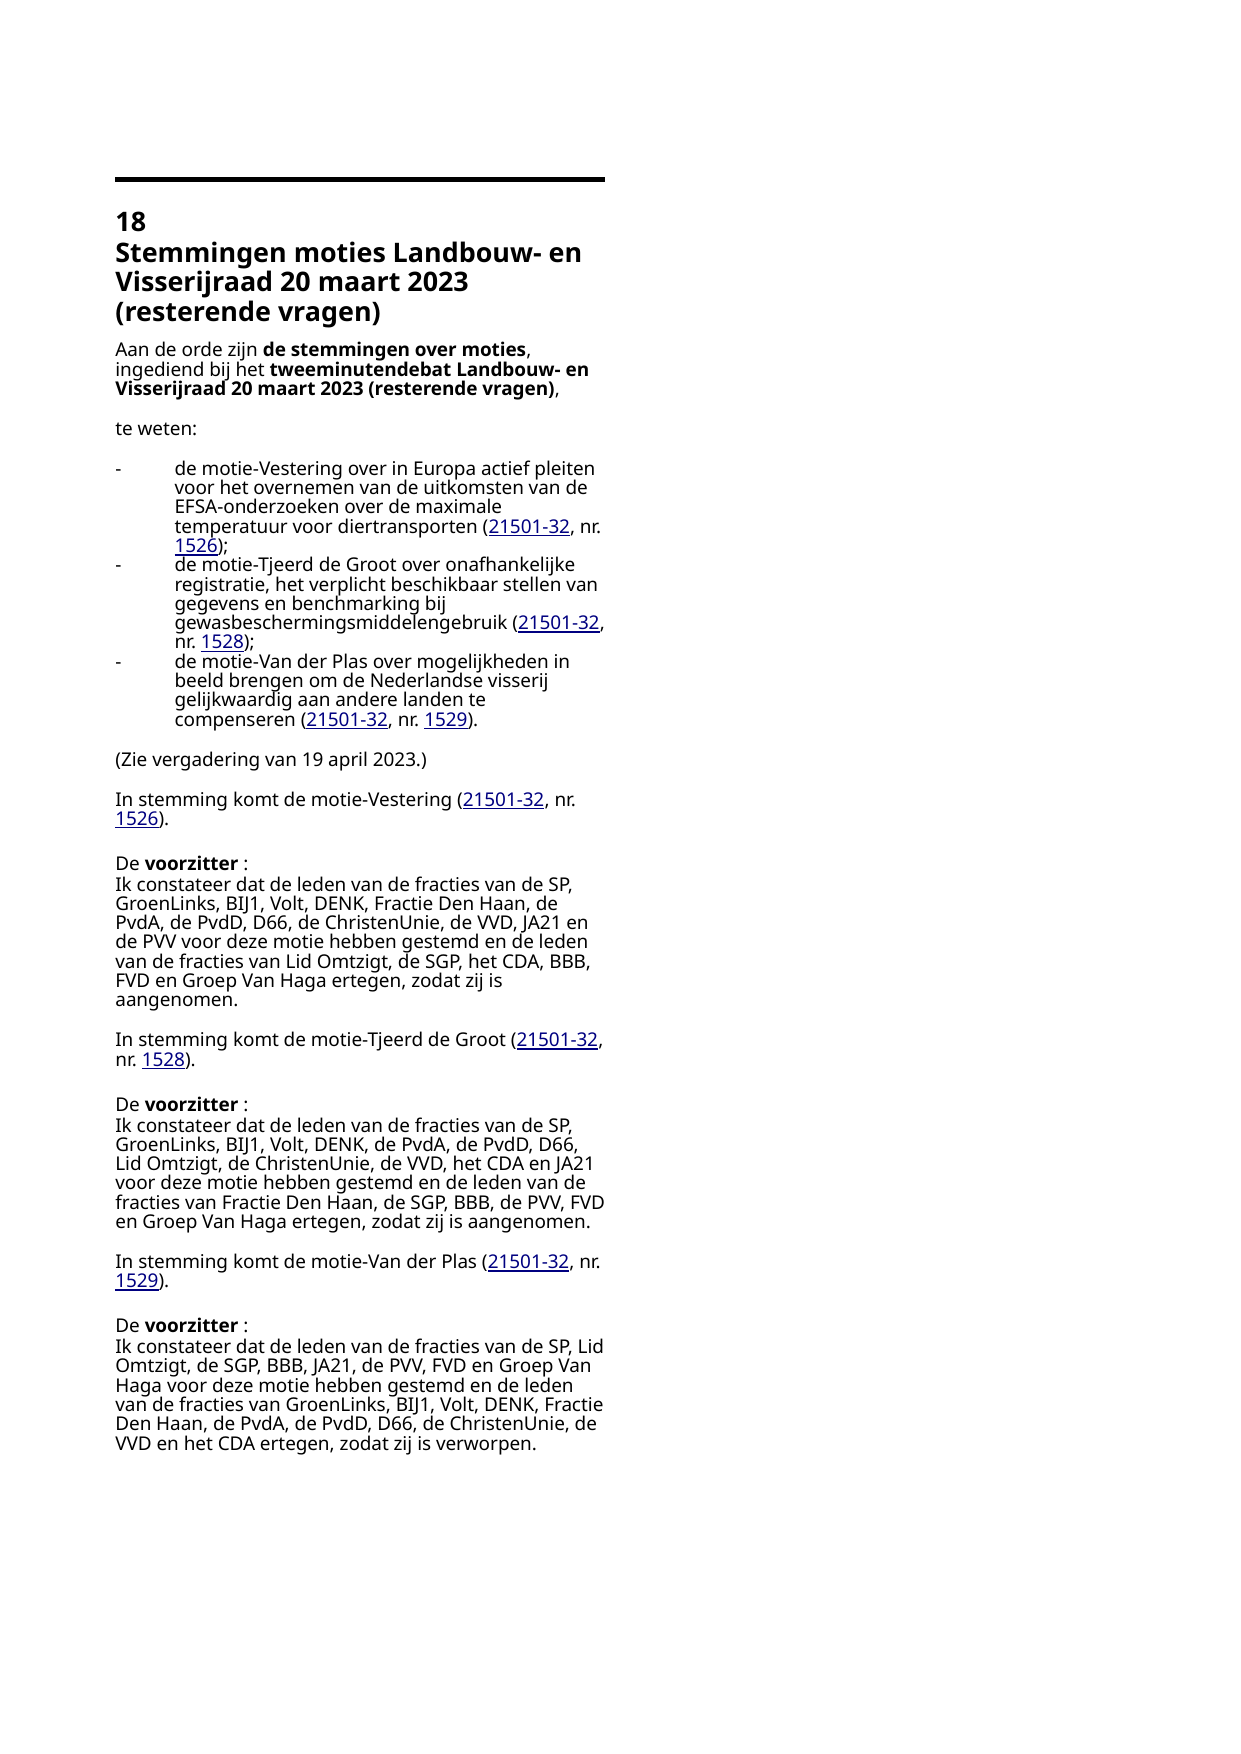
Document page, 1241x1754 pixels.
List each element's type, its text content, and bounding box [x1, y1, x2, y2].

text De voorzitter : [115, 1312, 605, 1338]
text De voorzitter : [115, 850, 605, 876]
text In stemming komt de motie-Van der Plas (21501-32, nr. 1529). [115, 1253, 605, 1292]
text Ik constateer dat de leden van de fracties van de SP, GroenLinks, BIJ1, Volt, DENK, Fractie Den Haan, de PvdA, de PvdD, D66, de ChristenUnie, de VVD, JA21 en de PVV voor deze motie hebben gestemd en de leden van de fracties van Lid Omtzigt, de SGP, het CDA, BBB, FVD en Groep Van Haga ertegen, zodat zij is aangenomen. [115, 876, 605, 1011]
text 18 [115, 203, 605, 239]
text (Zie vergadering van 19 april 2023.) [115, 751, 605, 770]
list de motie-Vestering over in Europa actief pleiten voor het overnemen van de uitkomsten van de EFSA-onderzoeken over de maximale temperatuur voor diertransporten (21501-32, nr. 1526); [115, 460, 605, 556]
text In stemming komt de motie-Vestering (21501-32, nr. 1526). [115, 791, 605, 829]
text Stemmingen moties Landbouw- en Visserijraad 20 maart 2023 (resterende vragen) [115, 239, 605, 341]
text De voorzitter : [115, 1091, 605, 1117]
list de motie-Van der Plas over mogelijkheden in beeld brengen om de Nederlandse visserij gelijkwaardig aan andere landen te compenseren (21501-32, nr. 1529). [115, 653, 605, 730]
list de motie-Tjeerd de Groot over onafhankelijke registratie, het verplicht beschikbaar stellen van gegevens en benchmarking bij gewasbeschermingsmiddelengebruik (21501-32, nr. 1528); [115, 556, 605, 653]
text Aan de orde zijn de stemmingen over moties, ingediend bij het tweeminutendebat Landbouw- en Visserijraad 20 maart 2023 (resterende vragen), [115, 341, 605, 399]
text te weten: [115, 420, 605, 439]
text Ik constateer dat de leden van de fracties van de SP, GroenLinks, BIJ1, Volt, DENK, de PvdA, de PvdD, D66, Lid Omtzigt, de ChristenUnie, de VVD, het CDA en JA21 voor deze motie hebben gestemd en de leden van de fracties van Fractie Den Haan, de SGP, BBB, de PVV, FVD en Groep Van Haga ertegen, zodat zij is aangenomen. [115, 1117, 605, 1232]
text Ik constateer dat de leden van de fracties van de SP, Lid Omtzigt, de SGP, BBB, JA21, de PVV, FVD en Groep Van Haga voor deze motie hebben gestemd en de leden van de fracties van GroenLinks, BIJ1, Volt, DENK, Fractie Den Haan, de PvdA, de PvdD, D66, de ChristenUnie, de VVD en het CDA ertegen, zodat zij is verworpen. [115, 1338, 605, 1454]
text In stemming komt de motie-Tjeerd de Groot (21501-32, nr. 1528). [115, 1031, 605, 1070]
